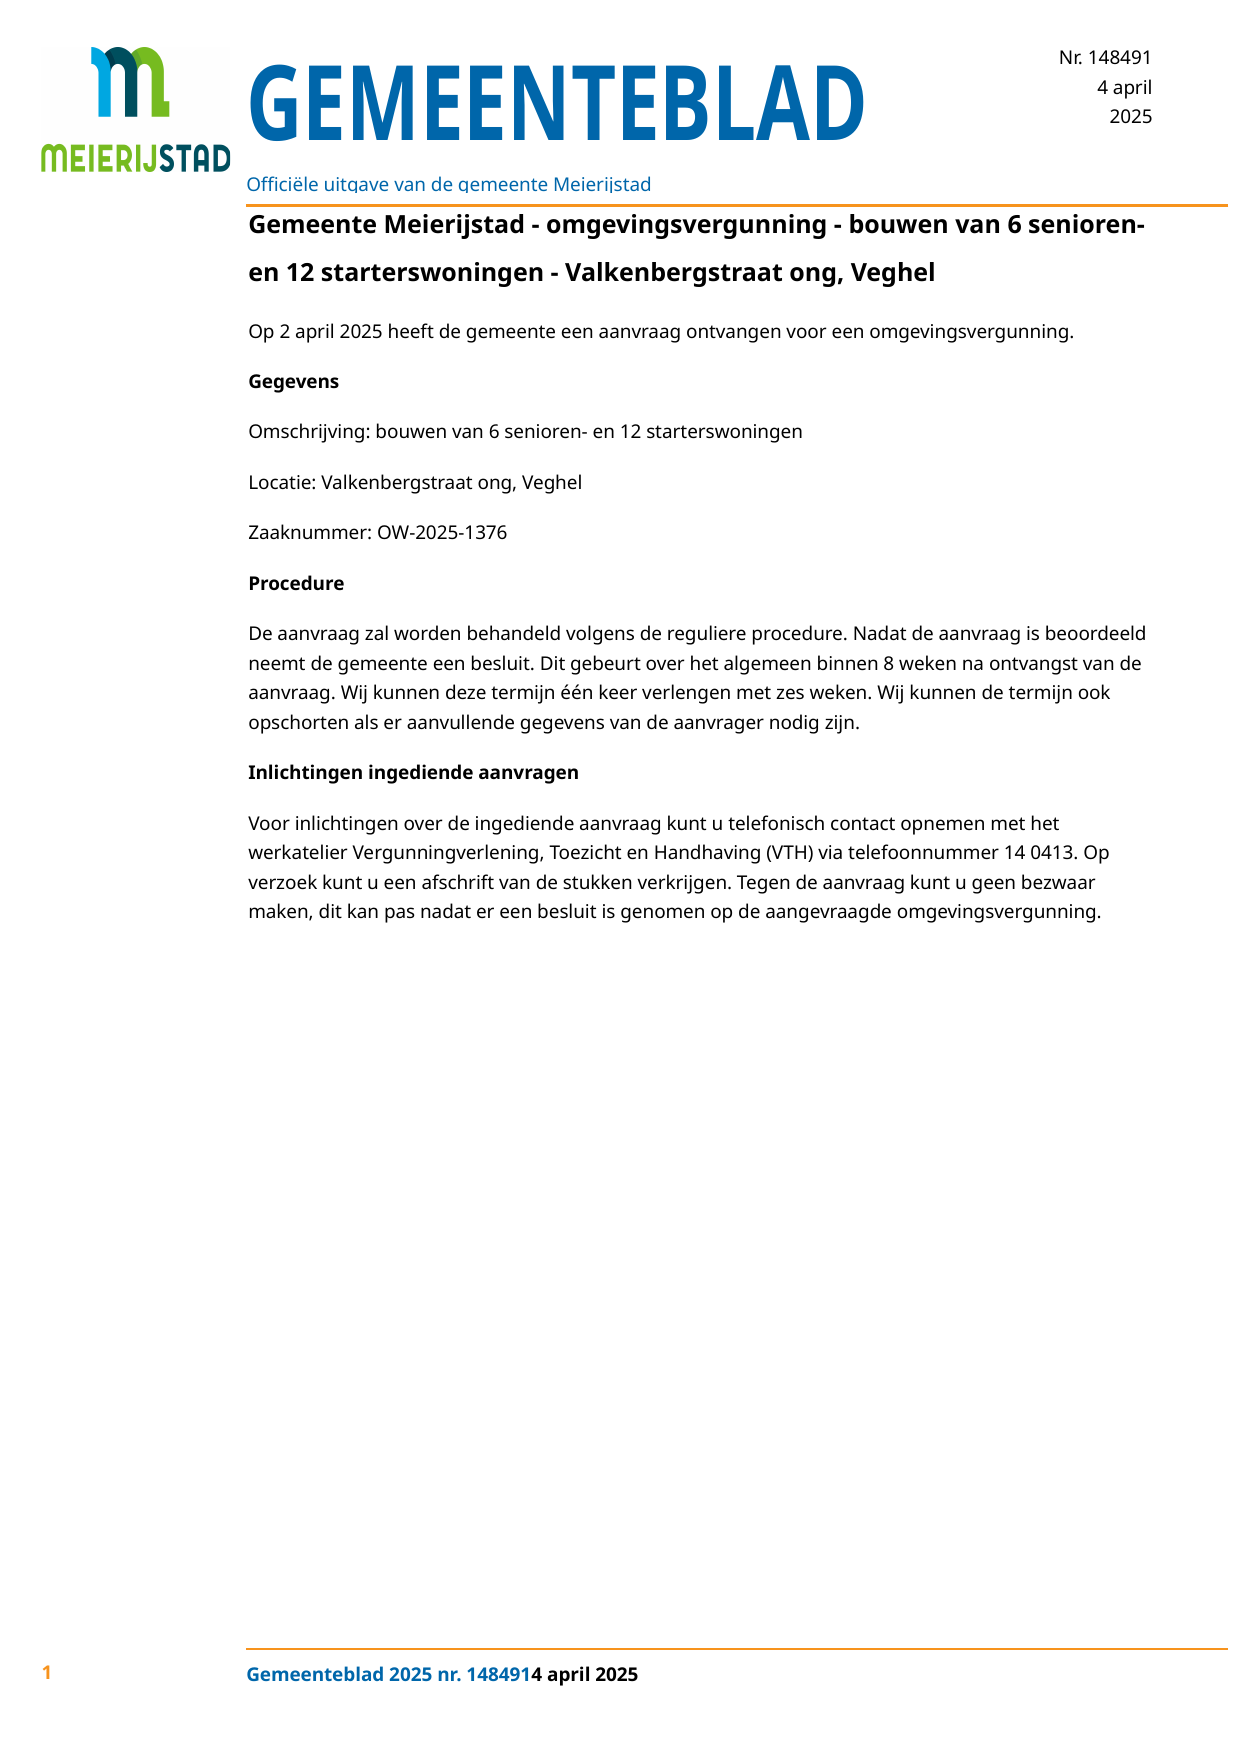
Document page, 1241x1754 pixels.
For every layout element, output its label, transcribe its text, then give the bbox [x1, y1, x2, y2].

text Inlichtingen ingediende aanvragen [248, 759, 1152, 785]
text Voor inlichtingen over de ingediende aanvraag kunt u telefonisch contact opnemen met het werkatelier Vergunningverlening, Toezicht en Handhaving (VTH) via telefoonnummer 14 0413. Op verzoek kunt u een afschrift van de stukken verkrijgen. Tegen de aanvraag kunt u geen bezwaar maken, dit kan pas nadat er een besluit is genomen op de aangevraagde omgevingsvergunning. [248, 810, 1152, 924]
text Locatie: Valkenbergstraat ong, Veghel [248, 469, 1152, 495]
text Gegevens [248, 368, 1152, 394]
text Gemeente Meierijstad - omgevingsvergunning - bouwen van 6 senioren- en 12 starterswoningen - Valkenbergstraat ong, Veghel [248, 207, 1152, 288]
text Procedure [248, 570, 1152, 596]
text Zaaknummer: OW-2025-1376 [248, 519, 1152, 545]
text Op 2 april 2025 heeft de gemeente een aanvraag ontvangen voor een omgevingsvergunning. [248, 318, 1152, 344]
text De aanvraag zal worden behandeld volgens de reguliere procedure. Nadat de aanvraag is beoordeeld neemt de gemeente een besluit. Dit gebeurt over het algemeen binnen 8 weken na ontvangst van de aanvraag. Wij kunnen deze termijn één keer verlengen met zes weken. Wij kunnen de termijn ook opschorten als er aanvullende gegevens van de aanvrager nodig zijn. [248, 620, 1152, 735]
picture [41, 47, 231, 172]
text Omschrijving: bouwen van 6 senioren- en 12 starterswoningen [248, 419, 1152, 444]
